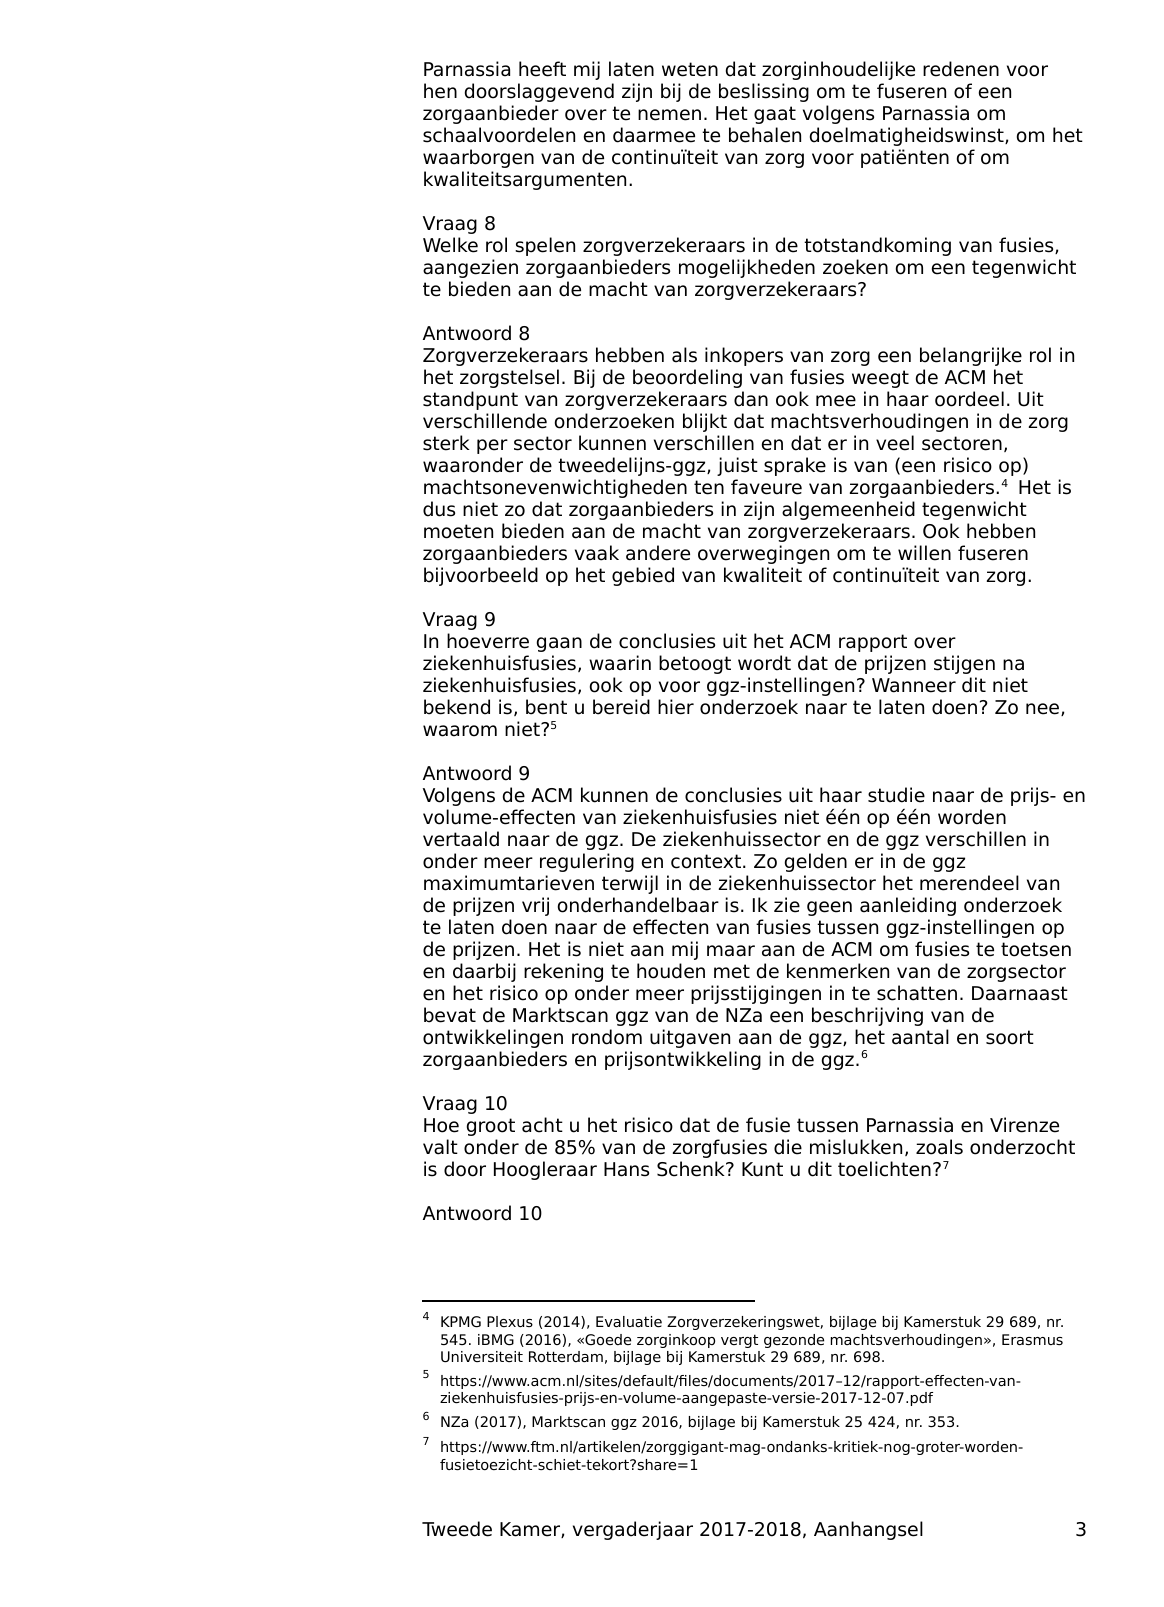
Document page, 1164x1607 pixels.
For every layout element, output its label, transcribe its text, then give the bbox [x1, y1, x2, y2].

text Hoe groot acht u het risico dat de fusie tussen Parnassia en Virenze valt onder de 85% van de zorgfusies die mislukken, zoals onderzocht is door Hoogleraar Hans Schenk? Kunt u dit toelichten? [422, 1115, 1087, 1181]
text https://www.ftm.nl/artikelen/zorggigant-mag-ondanks-kritiek-nog-groter-worden-fusietoezicht-schiet-tekort?share=1 [422, 1435, 1087, 1474]
text Antwoord 8 [422, 323, 1087, 345]
text Vraag 10 [422, 1093, 1087, 1115]
text Vraag 8 [422, 213, 1087, 235]
text Antwoord 9 [422, 763, 1087, 785]
text In hoeverre gaan de conclusies uit het ACM rapport over ziekenhuisfusies, waarin betoogt wordt dat de prijzen stijgen na ziekenhuisfusies, ook op voor ggz-instellingen? Wanneer dit niet bekend is, bent u bereid hier onderzoek naar te laten doen? Zo nee, waarom niet? [422, 631, 1087, 741]
text https://www.acm.nl/sites/default/files/documents/2017–12/rapport-effecten-van-ziekenhuisfusies-prijs-en-volume-aangepaste-versie-2017-12-07.pdf [422, 1368, 1087, 1407]
text KPMG Plexus (2014), Evaluatie Zorgverzekeringswet, bijlage bij Kamerstuk 29 689, nr. 545. iBMG (2016), «Goede zorginkoop vergt gezonde machtsverhoudingen», Erasmus Universiteit Rotterdam, bijlage bij Kamerstuk 29 689, nr. 698. [422, 1310, 1087, 1366]
text Vraag 9 [422, 609, 1087, 631]
text Welke rol spelen zorgverzekeraars in de totstandkoming van fusies, aangezien zorgaanbieders mogelijkheden zoeken om een tegenwicht te bieden aan de macht van zorgverzekeraars? [422, 235, 1087, 301]
text Antwoord 10 [422, 1203, 1087, 1225]
text NZa (2017), Marktscan ggz 2016, bijlage bij Kamerstuk 25 424, nr. 353. [422, 1410, 1087, 1432]
text Parnassia heeft mij laten weten dat zorginhoudelijke redenen voor hen doorslaggevend zijn bij de beslissing om te fuseren of een zorgaanbieder over te nemen. Het gaat volgens Parnassia om schaalvoordelen en daarmee te behalen doelmatigheidswinst, om het waarborgen van de continuïteit van zorg voor patiënten of om kwaliteitsargumenten. [422, 59, 1087, 191]
text Volgens de ACM kunnen de conclusies uit haar studie naar de prijs- en volume-effecten van ziekenhuisfusies niet één op één worden vertaald naar de ggz. De ziekenhuissector en de ggz verschillen in onder meer regulering en context. Zo gelden er in de ggz maximumtarieven terwijl in de ziekenhuissector het merendeel van de prijzen vrij onderhandelbaar is. Ik zie geen aanleiding onderzoek te laten doen naar de effecten van fusies tussen ggz-instellingen op de prijzen. Het is niet aan mij maar aan de ACM om fusies te toetsen en daarbij rekening te houden met de kenmerken van de zorgsector en het risico op onder meer prijsstijgingen in te schatten. Daarnaast bevat de Marktscan ggz van de NZa een beschrijving van de ontwikkelingen rondom uitgaven aan de ggz, het aantal en soort zorgaanbieders en prijsontwikkeling in de ggz. [422, 785, 1087, 1071]
text Zorgverzekeraars hebben als inkopers van zorg een belangrijke rol in het zorgstelsel. Bij de beoordeling van fusies weegt de ACM het standpunt van zorgverzekeraars dan ook mee in haar oordeel. Uit verschillende onderzoeken blijkt dat machtsverhoudingen in de zorg sterk per sector kunnen verschillen en dat er in veel sectoren, waaronder de tweedelijns-ggz, juist sprake is van (een risico op) machtsonevenwichtigheden ten faveure van zorgaanbieders. Het is dus niet zo dat zorgaanbieders in zijn algemeenheid tegenwicht moeten bieden aan de macht van zorgverzekeraars. Ook hebben zorgaanbieders vaak andere overwegingen om te willen fuseren bijvoorbeeld op het gebied van kwaliteit of continuïteit van zorg. [422, 345, 1087, 587]
